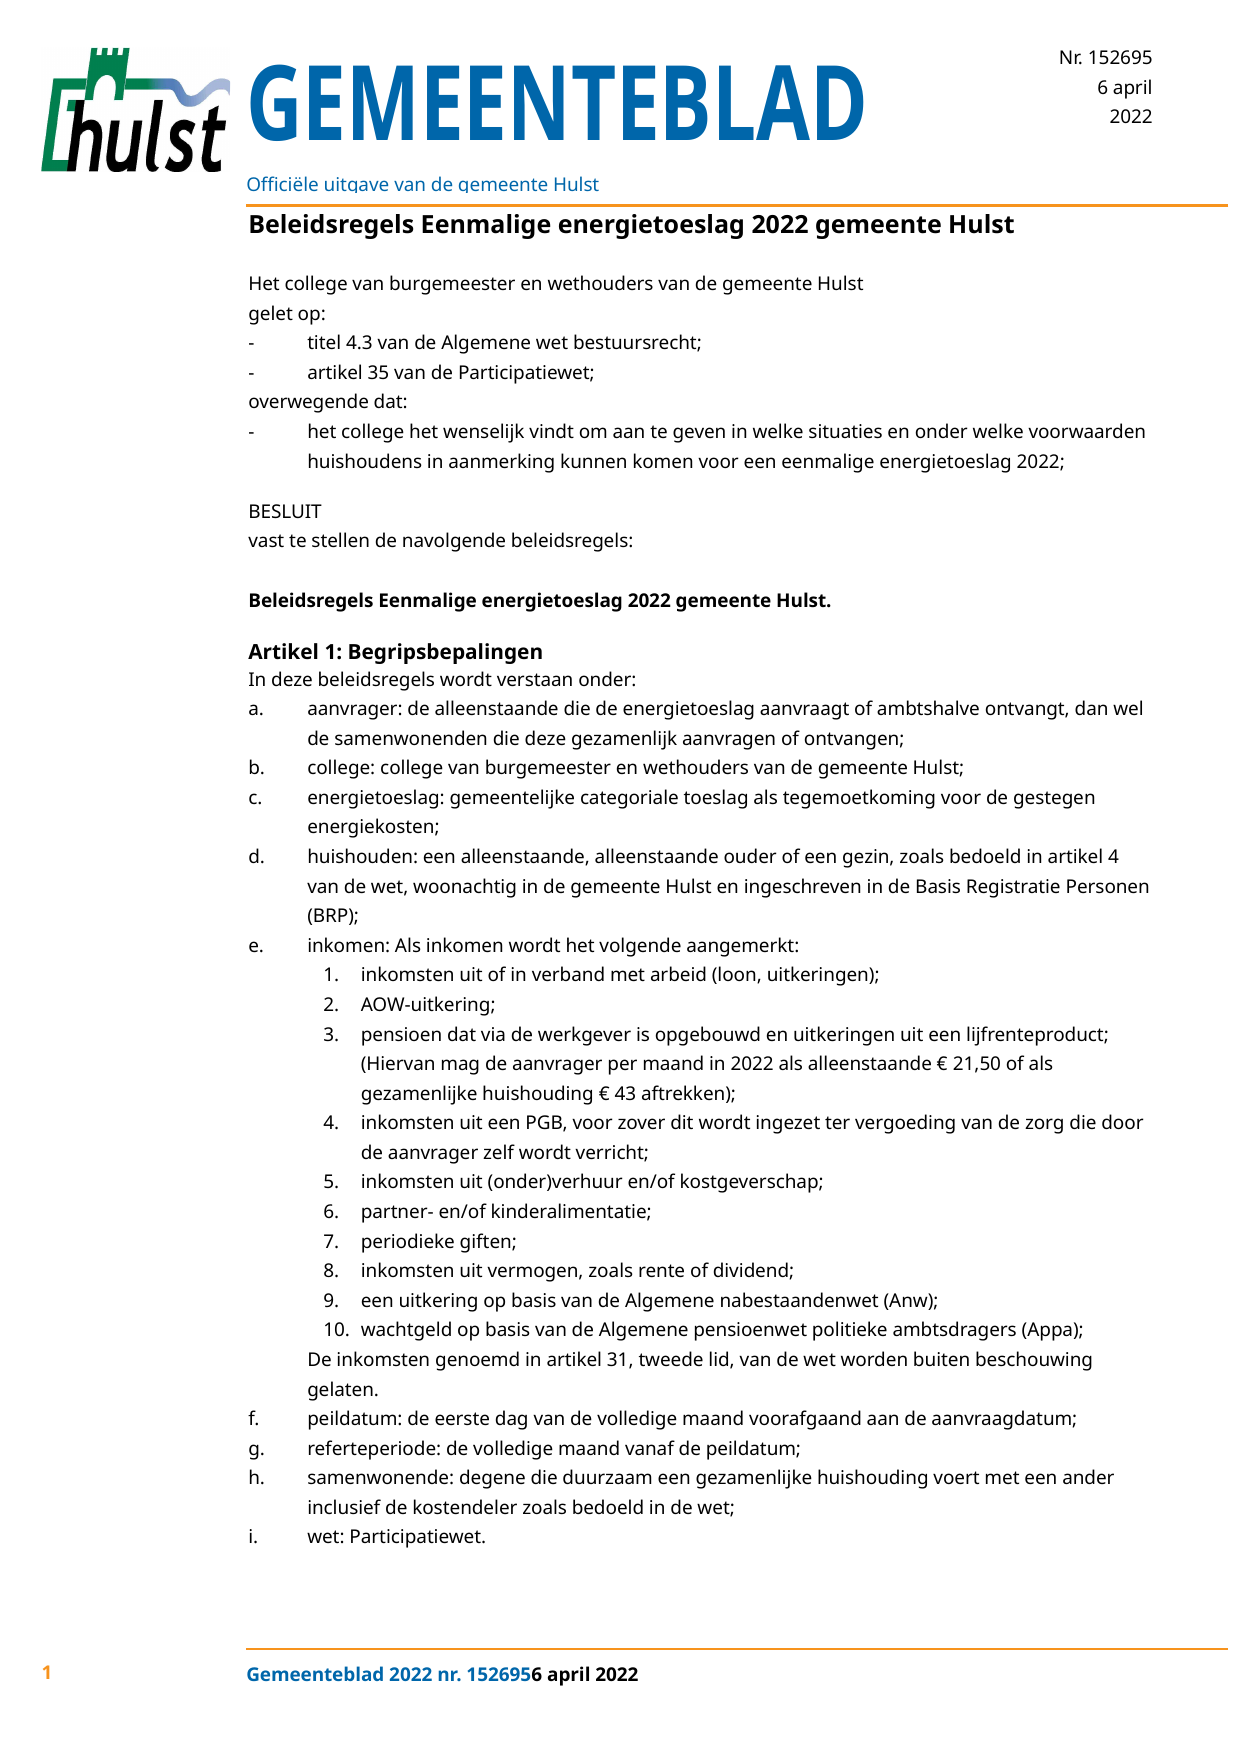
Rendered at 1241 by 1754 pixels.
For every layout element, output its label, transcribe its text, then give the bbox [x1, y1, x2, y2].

text overwegende dat: [248, 389, 1152, 414]
list een uitkering op basis van de Algemene nabestaandenwet (Anw); [323, 1287, 1152, 1313]
text Beleidsregels Eenmalige energietoeslag 2022 gemeente Hulst [248, 207, 1152, 241]
list inkomsten uit een PGB, voor zover dit wordt ingezet ter vergoeding van de zorg die door de aanvrager zelf wordt verricht; [323, 1109, 1152, 1165]
text vast te stellen de navolgende beleidsregels: [248, 528, 1152, 553]
list De inkomsten genoemd in artikel 31, tweede lid, van de wet worden buiten beschouwing gelaten. [248, 1346, 1152, 1401]
picture [41, 47, 231, 172]
list partner- en/of kinderalimentatie; [323, 1198, 1152, 1224]
list aanvrager: de alleenstaande die de energietoeslag aanvraagt of ambtshalve ontvangt, dan wel de samenwonenden die deze gezamenlijk aanvragen of ontvangen; [248, 695, 1152, 751]
list wet: Participatiewet. [248, 1524, 1152, 1549]
list wachtgeld op basis van de Algemene pensioenwet politieke ambtsdragers (Appa); [323, 1317, 1152, 1342]
text Artikel 1: Begripsbepalingen [248, 637, 1152, 666]
list inkomsten uit vermogen, zoals rente of dividend; [323, 1257, 1152, 1283]
list inkomsten uit of in verband met arbeid (loon, uitkeringen); [323, 962, 1152, 987]
list pensioen dat via de werkgever is opgebouwd en uitkeringen uit een lijfrenteproduct; (Hiervan mag de aanvrager per maand in 2022 als alleenstaande € 21,50 of als gezamenlijke huishouding € 43 aftrekken); [323, 1021, 1152, 1106]
list titel 4.3 van de Algemene wet bestuursrecht; [248, 329, 1152, 355]
list samenwonende: degene die duurzaam een gezamenlijke huishouding voert met een ander inclusief de kostendeler zoals bedoeld in de wet; [248, 1464, 1152, 1520]
list het college het wenselijk vindt om aan te geven in welke situaties en onder welke voorwaarden huishoudens in aanmerking kunnen komen voor een eenmalige energietoeslag 2022; [248, 418, 1152, 473]
list inkomsten uit (onder)verhuur en/of kostgeverschap; [323, 1169, 1152, 1194]
text Het college van burgemeester en wethouders van de gemeente Hulst [248, 270, 1152, 296]
text Beleidsregels Eenmalige energietoeslag 2022 gemeente Hulst. [248, 587, 1152, 613]
list peildatum: de eerste dag van de volledige maand voorafgaand aan de aanvraagdatum; [248, 1405, 1152, 1431]
list AOW-uitkering; [323, 991, 1152, 1017]
list inkomen: Als inkomen wordt het volgende aangemerkt: [248, 932, 1152, 958]
list periodieke giften; [323, 1228, 1152, 1253]
list huishouden: een alleenstaande, alleenstaande ouder of een gezin, zoals bedoeld in artikel 4 van de wet, woonachtig in de gemeente Hulst en ingeschreven in de Basis Registratie Personen (BRP); [248, 843, 1152, 928]
text In deze beleidsregels wordt verstaan onder: [248, 666, 1152, 691]
list referteperiode: de volledige maand vanaf de peildatum; [248, 1435, 1152, 1461]
list artikel 35 van de Participatiewet; [248, 359, 1152, 385]
text BESLUIT [248, 498, 1152, 524]
list energietoeslag: gemeentelijke categoriale toeslag als tegemoetkoming voor de gestegen energiekosten; [248, 784, 1152, 839]
list college: college van burgemeester en wethouders van de gemeente Hulst; [248, 754, 1152, 780]
text gelet op: [248, 300, 1152, 326]
